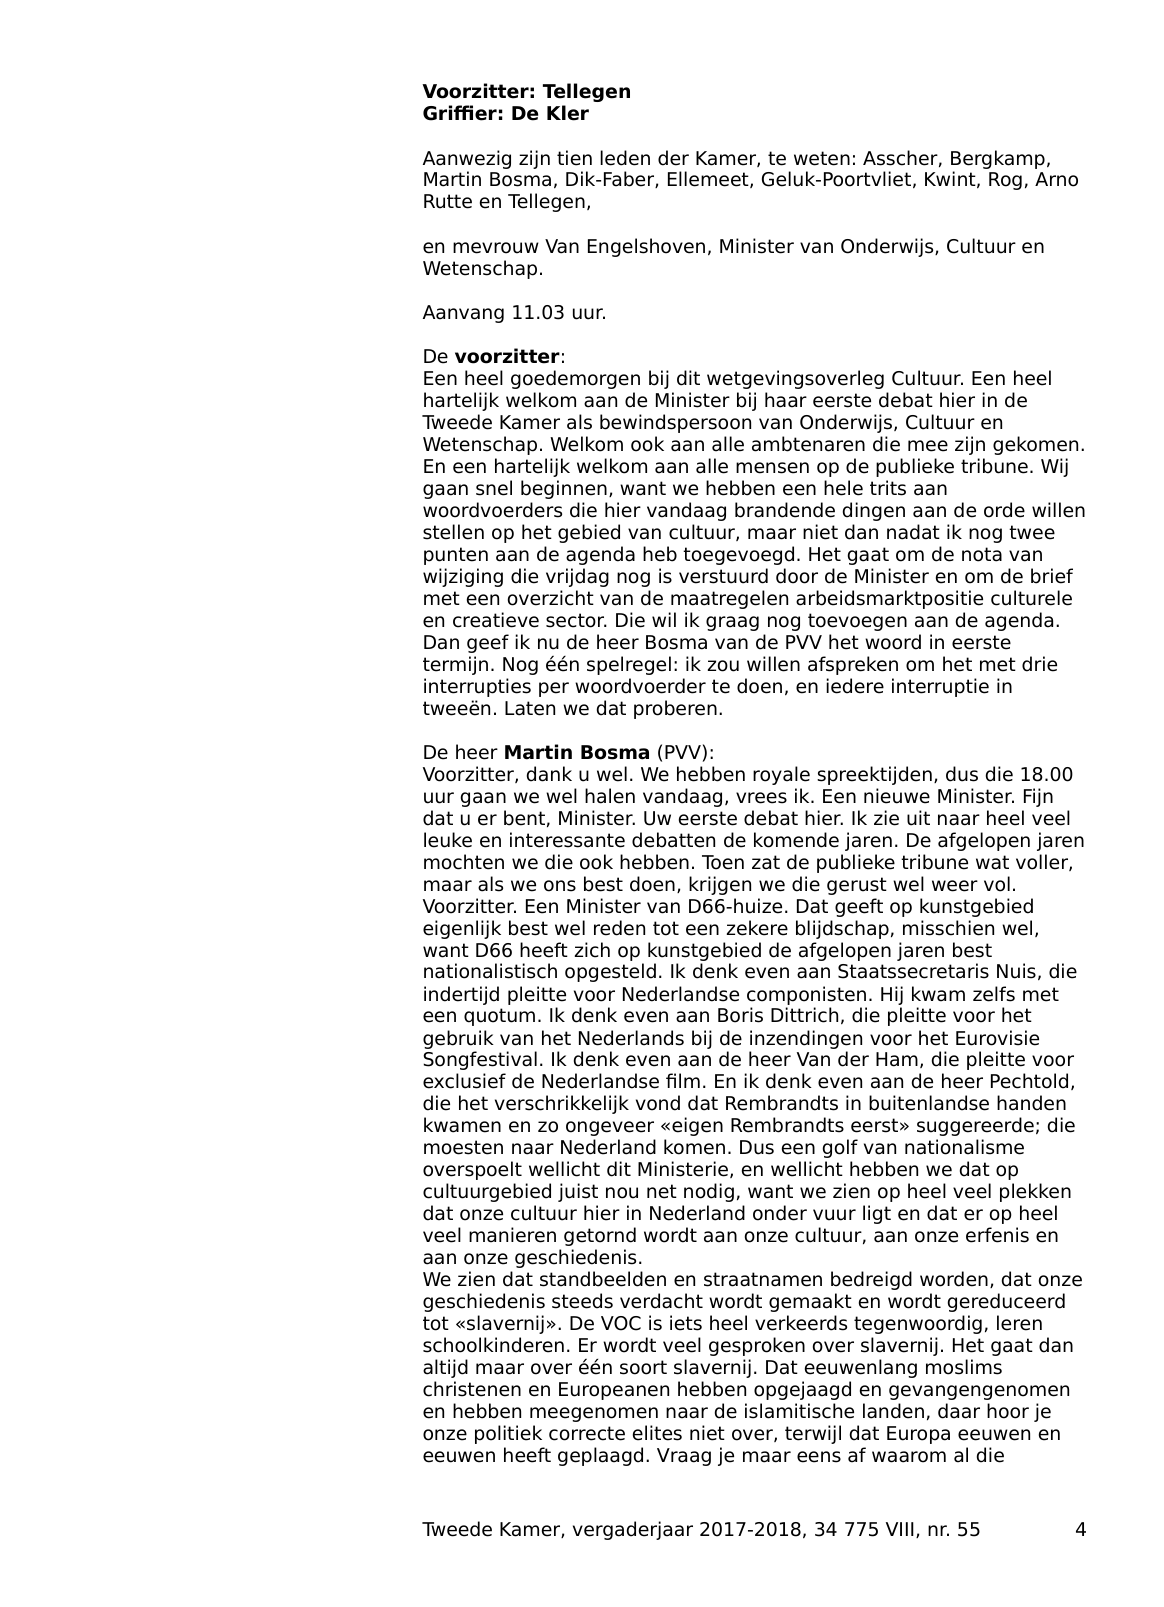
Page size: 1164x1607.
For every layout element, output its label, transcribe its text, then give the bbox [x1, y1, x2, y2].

text Aanvang 11.03 uur. [422, 302, 1087, 324]
text De voorzitter: [422, 346, 1087, 368]
text Een heel goedemorgen bij dit wetgevingsoverleg Cultuur. Een heel hartelijk welkom aan de Minister bij haar eerste debat hier in de Tweede Kamer als bewindspersoon van Onderwijs, Cultuur en Wetenschap. Welkom ook aan alle ambtenaren die mee zijn gekomen. En een hartelijk welkom aan alle mensen op de publieke tribune. Wij gaan snel beginnen, want we hebben een hele trits aan woordvoerders die hier vandaag brandende dingen aan de orde willen stellen op het gebied van cultuur, maar niet dan nadat ik nog twee punten aan de agenda heb toegevoegd. Het gaat om de nota van wijziging die vrijdag nog is verstuurd door de Minister en om de brief met een overzicht van de maatregelen arbeidsmarktpositie culturele en creatieve sector. Die wil ik graag nog toevoegen aan de agenda. [422, 368, 1087, 632]
text Voorzitter. Een Minister van D66-huize. Dat geeft op kunstgebied eigenlijk best wel reden tot een zekere blijdschap, misschien wel, want D66 heeft zich op kunstgebied de afgelopen jaren best nationalistisch opgesteld. Ik denk even aan Staatssecretaris Nuis, die indertijd pleitte voor Nederlandse componisten. Hij kwam zelfs met een quotum. Ik denk even aan Boris Dittrich, die pleitte voor het gebruik van het Nederlands bij de inzendingen voor het Eurovisie Songfestival. Ik denk even aan de heer Van der Ham, die pleitte voor exclusief de Nederlandse film. En ik denk even aan de heer Pechtold, die het verschrikkelijk vond dat Rembrandts in buitenlandse handen kwamen en zo ongeveer «eigen Rembrandts eerst» suggereerde; die moesten naar Nederland komen. Dus een golf van nationalisme overspoelt wellicht dit Ministerie, en wellicht hebben we dat op cultuurgebied juist nou net nodig, want we zien op heel veel plekken dat onze cultuur hier in Nederland onder vuur ligt en dat er op heel veel manieren getornd wordt aan onze cultuur, aan onze erfenis en aan onze geschiedenis. [422, 896, 1087, 1269]
text Voorzitter, dank u wel. We hebben royale spreektijden, dus die 18.00 uur gaan we wel halen vandaag, vrees ik. Een nieuwe Minister. Fijn dat u er bent, Minister. Uw eerste debat hier. Ik zie uit naar heel veel leuke en interessante debatten de komende jaren. De afgelopen jaren mochten we die ook hebben. Toen zat de publieke tribune wat voller, maar als we ons best doen, krijgen we die gerust wel weer vol. [422, 764, 1087, 896]
text Voorzitter: Tellegen [422, 81, 1087, 103]
text We zien dat standbeelden en straatnamen bedreigd worden, dat onze geschiedenis steeds verdacht wordt gemaakt en wordt gereduceerd tot «slavernij». De VOC is iets heel verkeerds tegenwoordig, leren schoolkinderen. Er wordt veel gesproken over slavernij. Het gaat dan altijd maar over één soort slavernij. Dat eeuwenlang moslims christenen en Europeanen hebben opgejaagd en gevangengenomen en hebben meegenomen naar de islamitische landen, daar hoor je onze politiek correcte elites niet over, terwijl dat Europa eeuwen en eeuwen heeft geplaagd. Vraag je maar eens af waarom al die [422, 1269, 1087, 1467]
text Aanwezig zijn tien leden der Kamer, te weten: Asscher, Bergkamp, Martin Bosma, Dik-Faber, Ellemeet, Geluk-Poortvliet, Kwint, Rog, Arno Rutte en Tellegen, [422, 147, 1087, 213]
text Dan geef ik nu de heer Bosma van de PVV het woord in eerste termijn. Nog één spelregel: ik zou willen afspreken om het met drie interrupties per woordvoerder te doen, en iedere interruptie in tweeën. Laten we dat proberen. [422, 632, 1087, 719]
text De heer Martin Bosma (PVV): [422, 742, 1087, 764]
text Griffier: De Kler [422, 103, 1087, 125]
text en mevrouw Van Engelshoven, Minister van Onderwijs, Cultuur en Wetenschap. [422, 236, 1087, 279]
